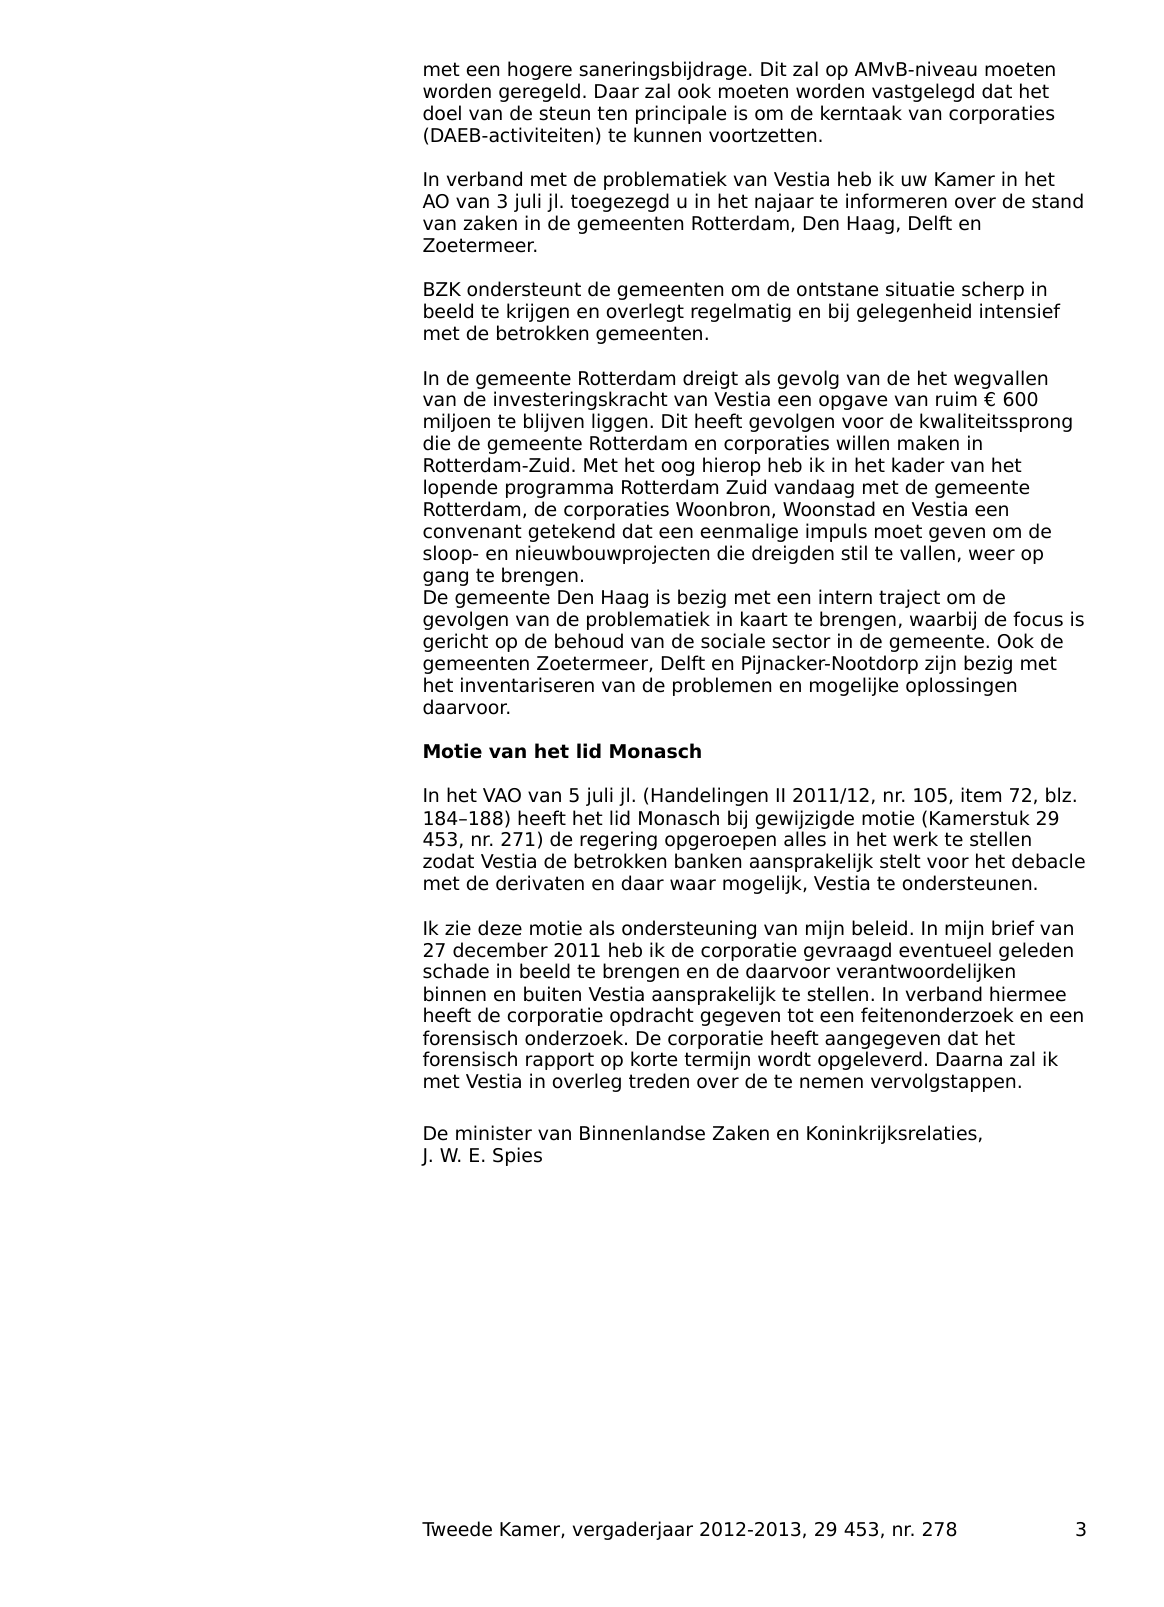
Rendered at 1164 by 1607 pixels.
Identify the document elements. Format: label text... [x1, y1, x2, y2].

text In de gemeente Rotterdam dreigt als gevolg van de het wegvallen van de investeringskracht van Vestia een opgave van ruim € 600 miljoen te blijven liggen. Dit heeft gevolgen voor de kwaliteitssprong die de gemeente Rotterdam en corporaties willen maken in Rotterdam-Zuid. Met het oog hierop heb ik in het kader van het lopende programma Rotterdam Zuid vandaag met de gemeente Rotterdam, de corporaties Woonbron, Woonstad en Vestia een convenant getekend dat een eenmalige impuls moet geven om de sloop- en nieuwbouwprojecten die dreigden stil te vallen, weer op gang te brengen. [422, 367, 1087, 587]
text De gemeente Den Haag is bezig met een intern traject om de gevolgen van de problematiek in kaart te brengen, waarbij de focus is gericht op de behoud van de sociale sector in de gemeente. Ook de gemeenten Zoetermeer, Delft en Pijnacker-Nootdorp zijn bezig met het inventariseren van de problemen en mogelijke oplossingen daarvoor. [422, 587, 1087, 719]
subtitle Motie van het lid Monasch [422, 741, 1087, 763]
text met een hogere saneringsbijdrage. Dit zal op AMvB-niveau moeten worden geregeld. Daar zal ook moeten worden vastgelegd dat het doel van de steun ten principale is om de kerntaak van corporaties (DAEB-activiteiten) te kunnen voortzetten. [422, 59, 1087, 147]
text De minister van Binnenlandse Zaken en Koninkrijksrelaties, J. W. E. Spies [422, 1123, 1087, 1167]
text BZK ondersteunt de gemeenten om de ontstane situatie scherp in beeld te krijgen en overlegt regelmatig en bij gelegenheid intensief met de betrokken gemeenten. [422, 279, 1087, 345]
text In verband met de problematiek van Vestia heb ik uw Kamer in het AO van 3 juli jl. toegezegd u in het najaar te informeren over de stand van zaken in de gemeenten Rotterdam, Den Haag, Delft en Zoetermeer. [422, 169, 1087, 257]
text In het VAO van 5 juli jl. (Handelingen II 2011/12, nr. 105, item 72, blz. 184–188) heeft het lid Monasch bij gewijzigde motie (Kamerstuk 29 453, nr. 271) de regering opgeroepen alles in het werk te stellen zodat Vestia de betrokken banken aansprakelijk stelt voor het debacle met de derivaten en daar waar mogelijk, Vestia te ondersteunen. [422, 785, 1087, 895]
text Ik zie deze motie als ondersteuning van mijn beleid. In mijn brief van 27 december 2011 heb ik de corporatie gevraagd eventueel geleden schade in beeld te brengen en de daarvoor verantwoordelijken binnen en buiten Vestia aansprakelijk te stellen. In verband hiermee heeft de corporatie opdracht gegeven tot een feitenonderzoek en een forensisch onderzoek. De corporatie heeft aangegeven dat het forensisch rapport op korte termijn wordt opgeleverd. Daarna zal ik met Vestia in overleg treden over de te nemen vervolgstappen. [422, 917, 1087, 1093]
